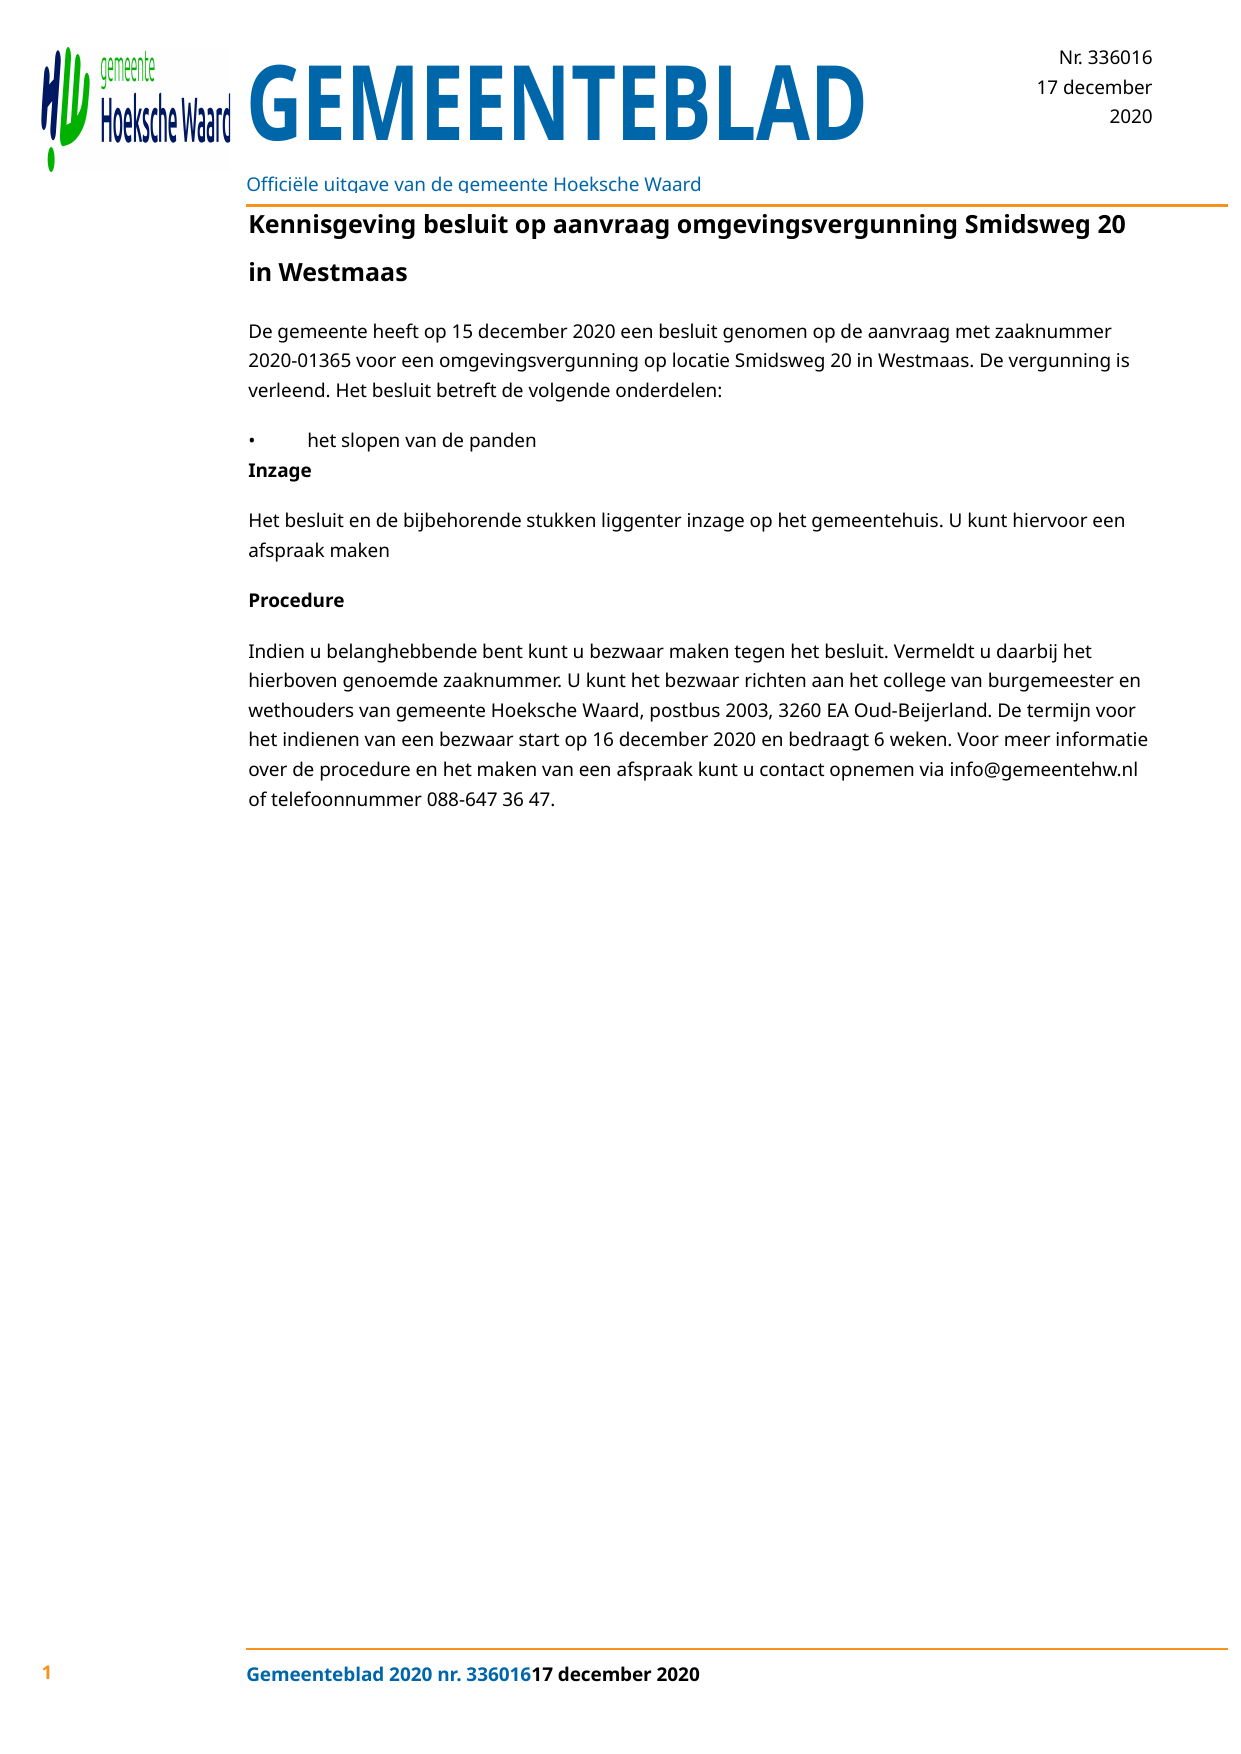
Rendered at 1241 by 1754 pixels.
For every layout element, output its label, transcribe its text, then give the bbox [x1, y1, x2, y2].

text Kennisgeving besluit op aanvraag omgevingsvergunning Smidsweg 20 in Westmaas [248, 207, 1152, 288]
list het slopen van de panden [248, 427, 1152, 453]
text Procedure [248, 587, 1152, 613]
text Het besluit en de bijbehorende stukken liggenter inzage op het gemeentehuis. U kunt hiervoor een afspraak maken [248, 507, 1152, 563]
text Inzage [248, 457, 1152, 483]
text Indien u belanghebbende bent kunt u bezwaar maken tegen het besluit. Vermeldt u daarbij het hierboven genoemde zaaknummer. U kunt het bezwaar richten aan het college van burgemeester en wethouders van gemeente Hoeksche Waard, postbus 2003, 3260 EA Oud-Beijerland. De termijn voor het indienen van een bezwaar start op 16 december 2020 en bedraagt 6 weken. Voor meer informatie over de procedure en het maken van een afspraak kunt u contact opnemen via info@gemeentehw.nl of telefoonnummer 088-647 36 47. [248, 638, 1152, 812]
picture [41, 47, 231, 172]
text De gemeente heeft op 15 december 2020 een besluit genomen op de aanvraag met zaaknummer 2020-01365 voor een omgevingsvergunning op locatie Smidsweg 20 in Westmaas. De vergunning is verleend. Het besluit betreft de volgende onderdelen: [248, 318, 1152, 403]
